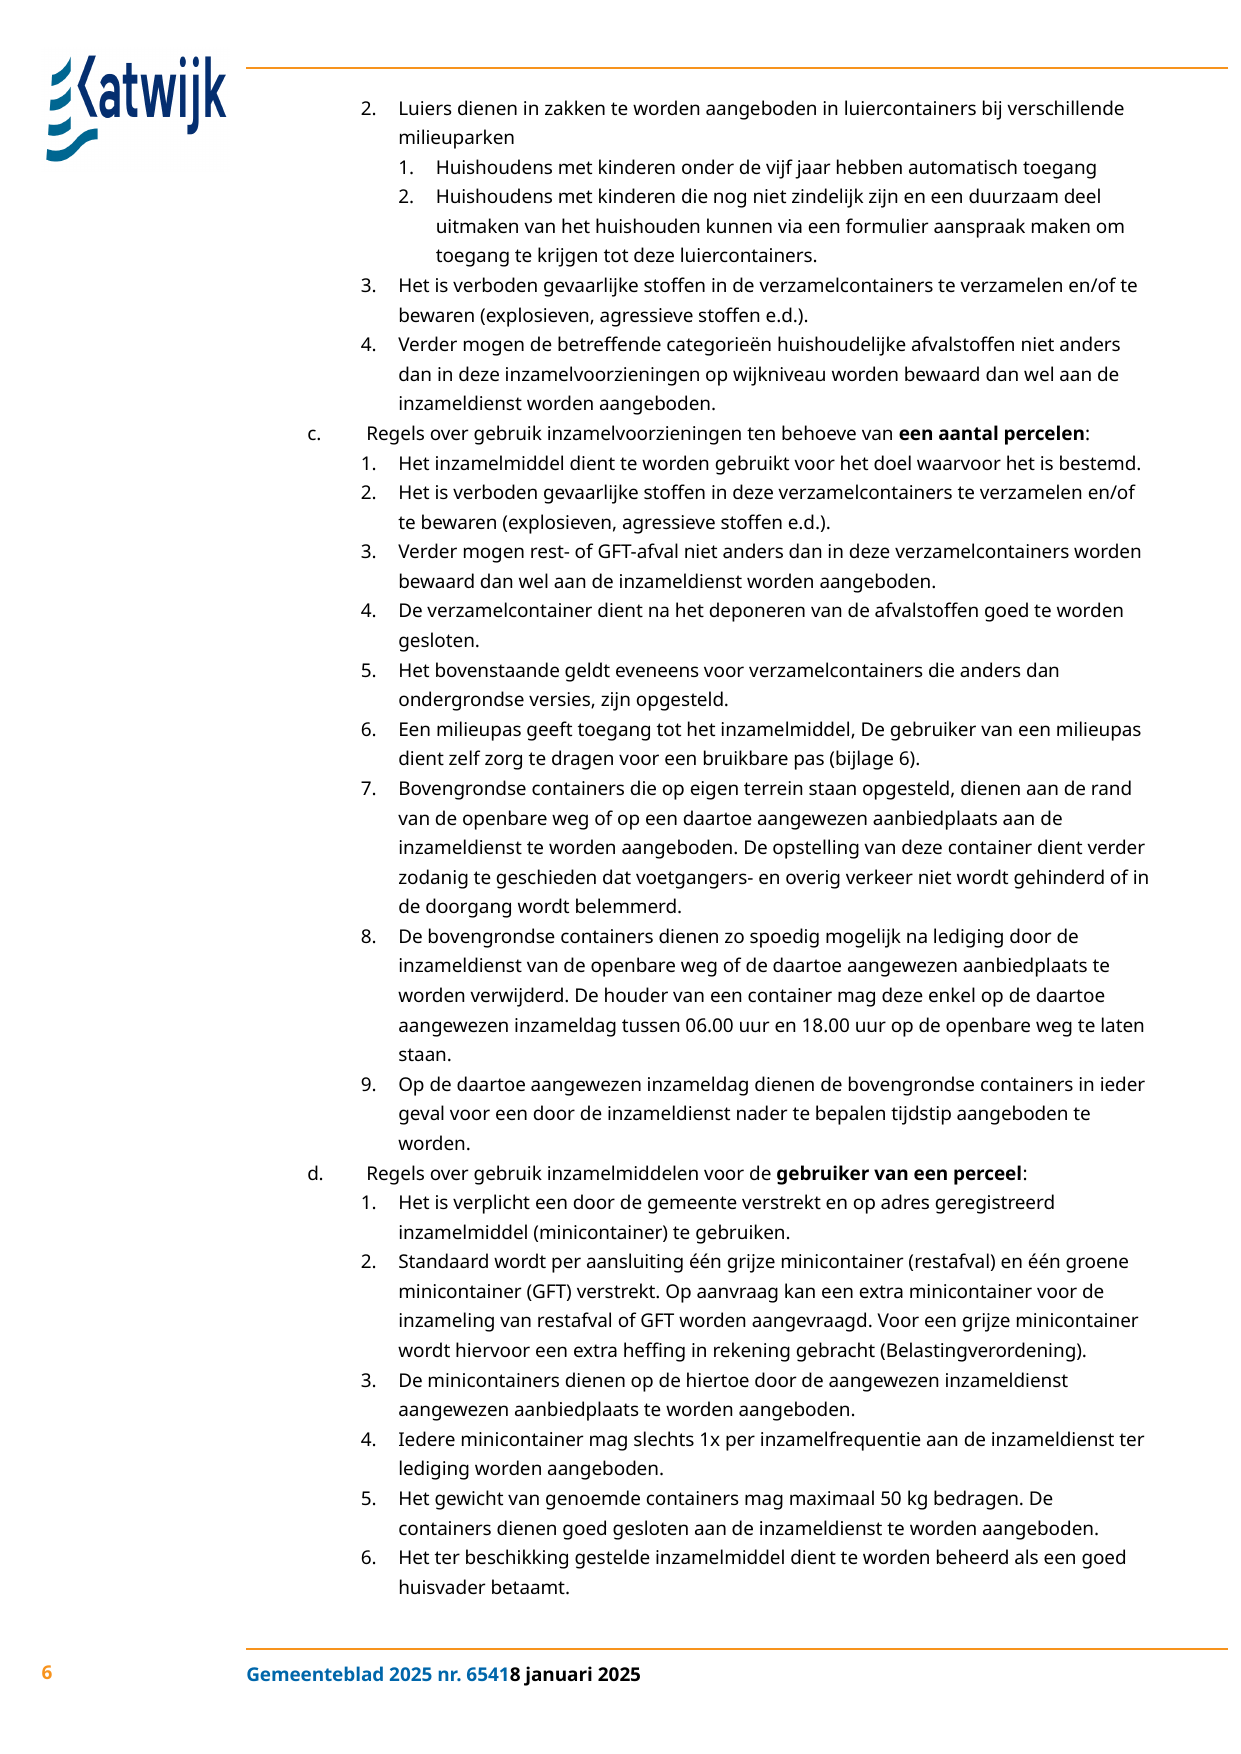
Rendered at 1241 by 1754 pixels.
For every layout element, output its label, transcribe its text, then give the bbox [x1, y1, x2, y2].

list Het inzamelmiddel dient te worden gebruikt voor het doel waarvoor het is bestemd. [361, 450, 1152, 476]
list De bovengrondse containers dienen zo spoedig mogelijk na lediging door de inzameldienst van de openbare weg of de daartoe aangewezen aanbiedplaats te worden verwijderd. De houder van een container mag deze enkel op de daartoe aangewezen inzameldag tussen 06.00 uur en 18.00 uur op de openbare weg te laten staan. [361, 923, 1152, 1067]
list De verzamelcontainer dient na het deponeren van de afvalstoffen goed te worden gesloten. [361, 598, 1152, 653]
list Huishoudens met kinderen onder de vijf jaar hebben automatisch toegang [398, 154, 1152, 180]
list Het is verboden gevaarlijke stoffen in deze verzamelcontainers te verzamelen en/of te bewaren (explosieven, agressieve stoffen e.d.). [361, 479, 1152, 535]
list Een milieupas geeft toegang tot het inzamelmiddel, De gebruiker van een milieupas dient zelf zorg te dragen voor een bruikbare pas (bijlage 6). [361, 716, 1152, 771]
list De minicontainers dienen op de hiertoe door de aangewezen inzameldienst aangewezen aanbiedplaats te worden aangeboden. [361, 1367, 1152, 1422]
picture [41, 47, 231, 172]
list Het bovenstaande geldt eveneens voor verzamelcontainers die anders dan ondergrondse versies, zijn opgesteld. [361, 657, 1152, 712]
list Huishoudens met kinderen die nog niet zindelijk zijn en een duurzaam deel uitmaken van het huishouden kunnen via een formulier aanspraak maken om toegang te krijgen tot deze luiercontainers. [398, 183, 1152, 268]
list Regels over gebruik inzamelmiddelen voor de gebruiker van een perceel: [307, 1160, 1152, 1186]
list Het ter beschikking gestelde inzamelmiddel dient te worden beheerd als een goed huisvader betaamt. [361, 1544, 1152, 1600]
list Verder mogen rest- of GFT-afval niet anders dan in deze verzamelcontainers worden bewaard dan wel aan de inzameldienst worden aangeboden. [361, 538, 1152, 594]
list Regels over gebruik inzamelvoorzieningen ten behoeve van een aantal percelen: [307, 420, 1152, 446]
list Het is verplicht een door de gemeente verstrekt en op adres geregistreerd inzamelmiddel (minicontainer) te gebruiken. [361, 1189, 1152, 1245]
list Verder mogen de betreffende categorieën huishoudelijke afvalstoffen niet anders dan in deze inzamelvoorzieningen op wijkniveau worden bewaard dan wel aan de inzameldienst worden aangeboden. [361, 331, 1152, 416]
list Bovengrondse containers die op eigen terrein staan opgesteld, dienen aan de rand van de openbare weg of op een daartoe aangewezen aanbiedplaats aan de inzameldienst te worden aangeboden. De opstelling van deze container dient verder zodanig te geschieden dat voetgangers- en overig verkeer niet wordt gehinderd of in de doorgang wordt belemmerd. [361, 775, 1152, 919]
list Op de daartoe aangewezen inzameldag dienen de bovengrondse containers in ieder geval voor een door de inzameldienst nader te bepalen tijdstip aangeboden te worden. [361, 1071, 1152, 1156]
list Iedere minicontainer mag slechts 1x per inzamelfrequentie aan de inzameldienst ter lediging worden aangeboden. [361, 1426, 1152, 1481]
list Het gewicht van genoemde containers mag maximaal 50 kg bedragen. De containers dienen goed gesloten aan de inzameldienst te worden aangeboden. [361, 1485, 1152, 1541]
list Standaard wordt per aansluiting één grijze minicontainer (restafval) en één groene minicontainer (GFT) verstrekt. Op aanvraag kan een extra minicontainer voor de inzameling van restafval of GFT worden aangevraagd. Voor een grijze minicontainer wordt hiervoor een extra heffing in rekening gebracht (Belastingverordening). [361, 1248, 1152, 1363]
list Luiers dienen in zakken te worden aangeboden in luiercontainers bij verschillende milieuparken [361, 95, 1152, 150]
list Het is verboden gevaarlijke stoffen in de verzamelcontainers te verzamelen en/of te bewaren (explosieven, agressieve stoffen e.d.). [361, 272, 1152, 328]
